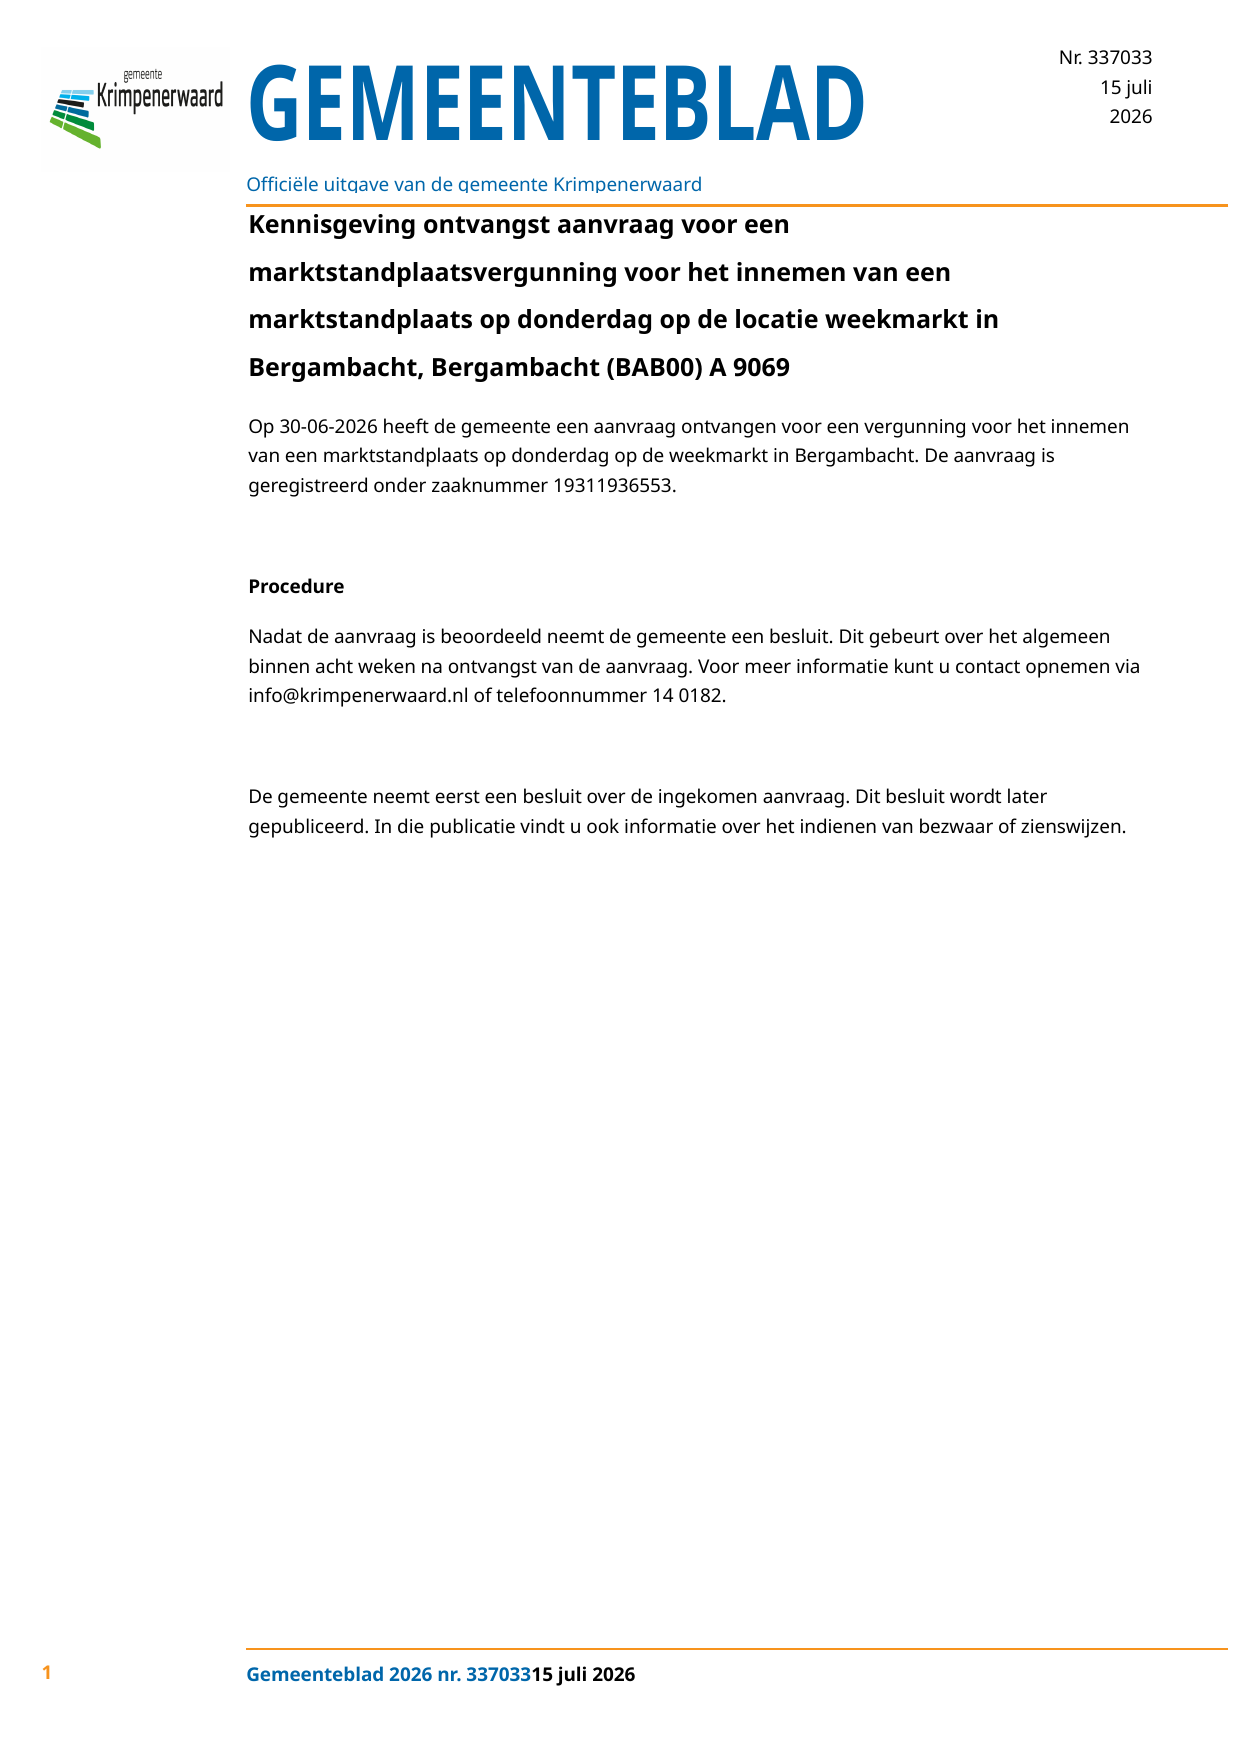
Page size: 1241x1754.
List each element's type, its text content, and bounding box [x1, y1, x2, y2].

picture [41, 47, 231, 172]
text De gemeente neemt eerst een besluit over de ingekomen aanvraag. Dit besluit wordt later gepubliceerd. In die publicatie vindt u ook informatie over het indienen van bezwaar of zienswijzen. [248, 783, 1152, 839]
text Nadat de aanvraag is beoordeeld neemt de gemeente een besluit. Dit gebeurt over het algemeen binnen acht weken na ontvangst van de aanvraag. Voor meer informatie kunt u contact opnemen via info@krimpenerwaard.nl of telefoonnummer 14 0182. [248, 623, 1152, 708]
text Op 30-06-2026 heeft de gemeente een aanvraag ontvangen voor een vergunning voor het innemen van een marktstandplaats op donderdag op de weekmarkt in Bergambacht. De aanvraag is geregistreerd onder zaaknummer 19311936553. [248, 413, 1152, 498]
text Kennisgeving ontvangst aanvraag voor een marktstandplaatsvergunning voor het innemen van een marktstandplaats op donderdag op de locatie weekmarkt in Bergambacht, Bergambacht (BAB00) A 9069 [248, 207, 1152, 384]
text Procedure [248, 573, 1152, 599]
